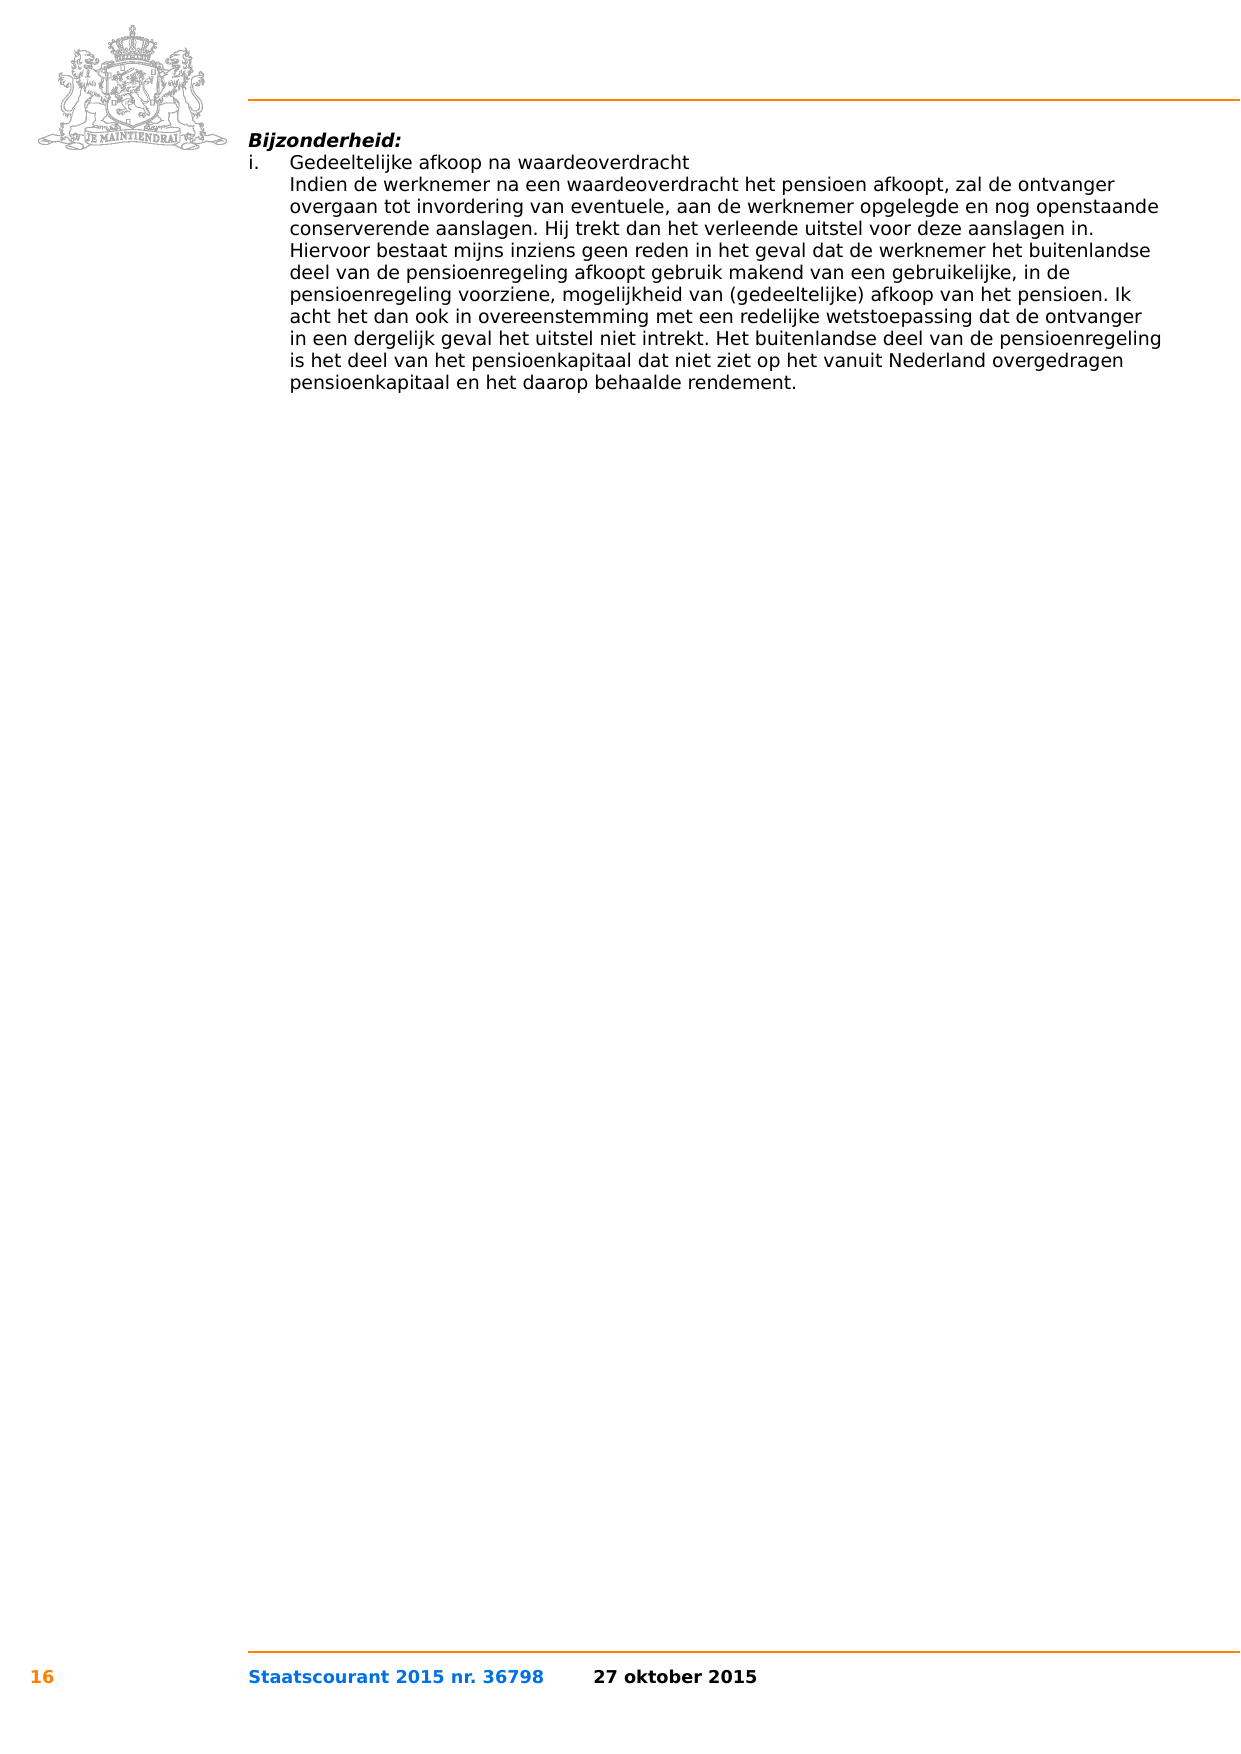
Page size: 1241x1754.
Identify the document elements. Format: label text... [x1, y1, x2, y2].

picture [38, 25, 227, 150]
text i. Gedeeltelijke afkoop na waardeoverdracht [248, 152, 1163, 174]
subtitle Bijzonderheid: [248, 130, 1163, 152]
text Indien de werknemer na een waardeoverdracht het pensioen afkoopt, zal de ontvanger overgaan tot invordering van eventuele, aan de werknemer opgelegde en nog openstaande conserverende aanslagen. Hij trekt dan het verleende uitstel voor deze aanslagen in. Hiervoor bestaat mijns inziens geen reden in het geval dat de werknemer het buitenlandse deel van de pensioenregeling afkoopt gebruik makend van een gebruikelijke, in de pensioenregeling voorziene, mogelijkheid van (gedeeltelijke) afkoop van het pensioen. Ik acht het dan ook in overeenstemming met een redelijke wetstoepassing dat de ontvanger in een dergelijk geval het uitstel niet intrekt. Het buitenlandse deel van de pensioenregeling is het deel van het pensioenkapitaal dat niet ziet op het vanuit Nederland overgedragen pensioenkapitaal en het daarop behaalde rendement. [289, 174, 1163, 394]
